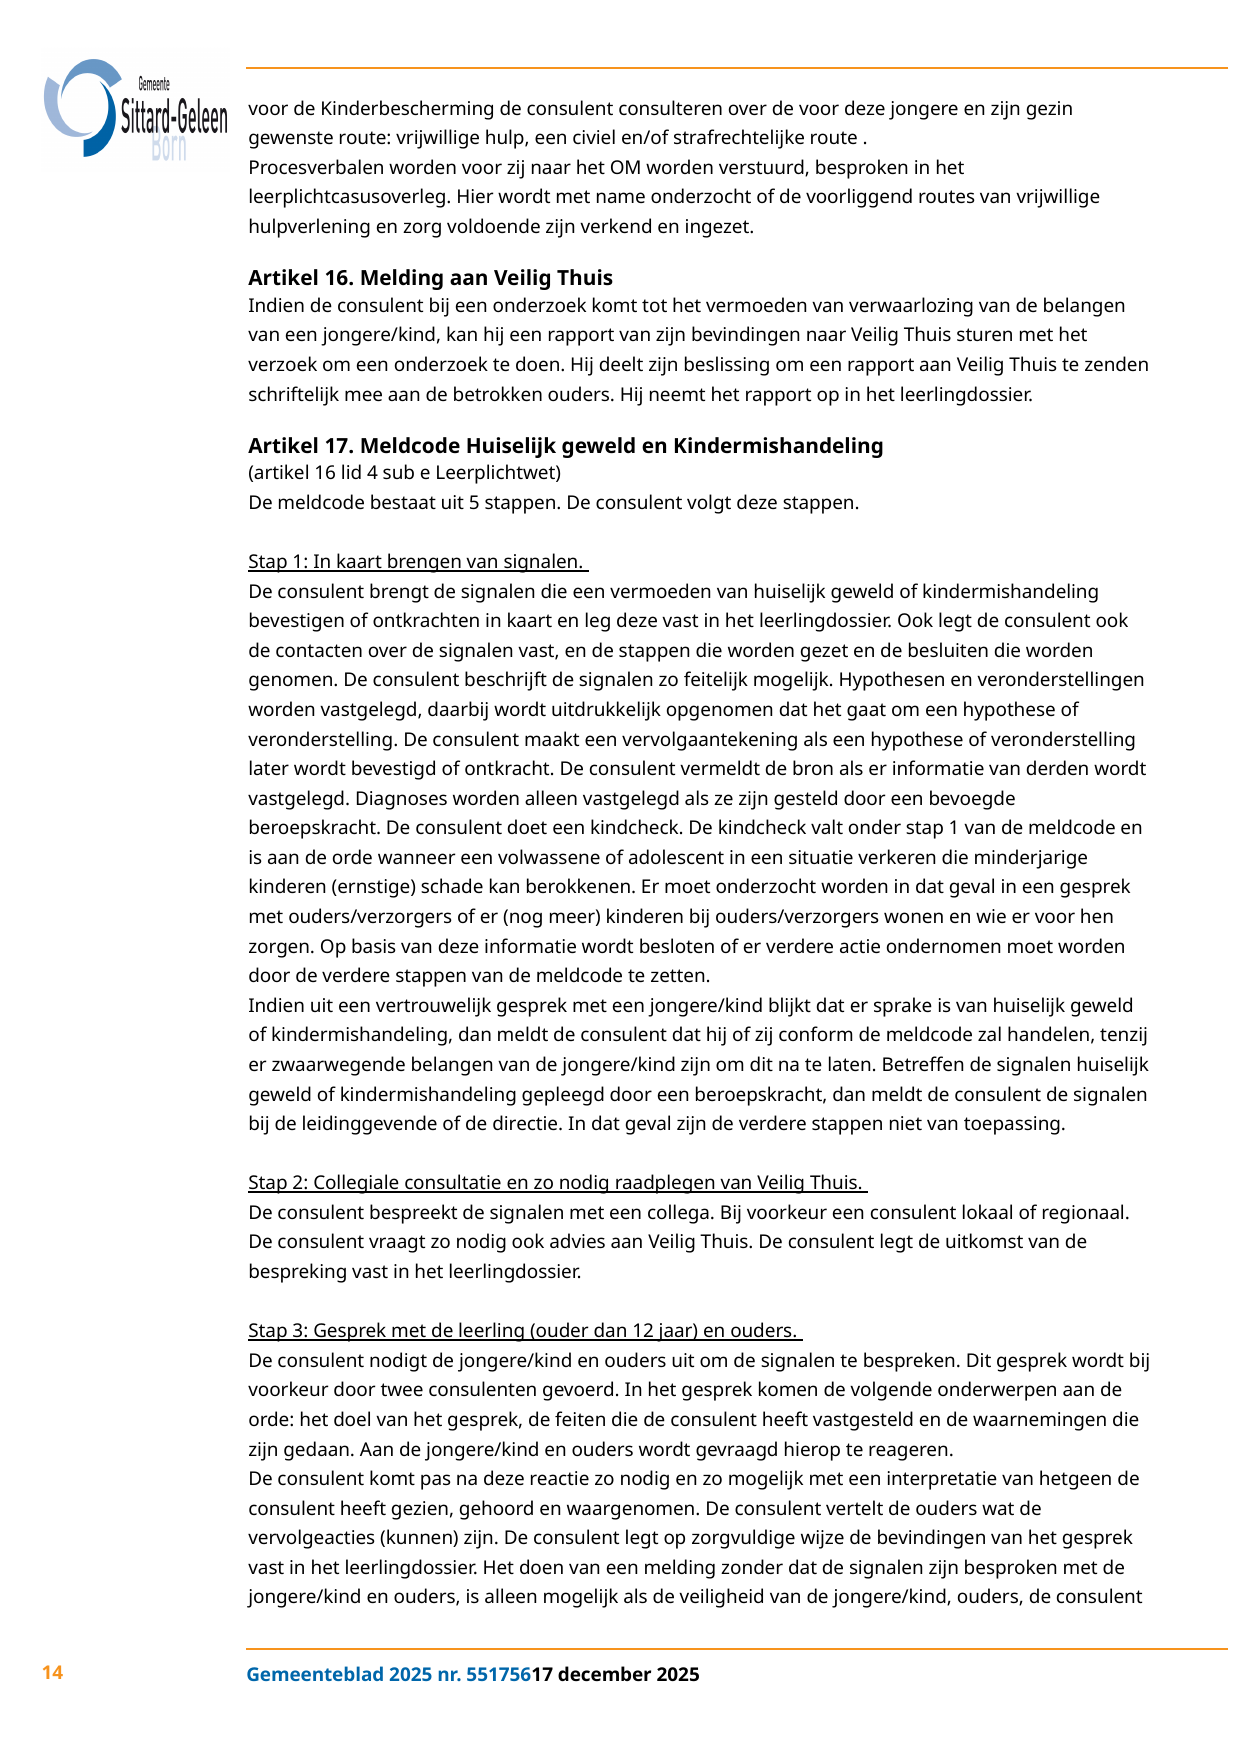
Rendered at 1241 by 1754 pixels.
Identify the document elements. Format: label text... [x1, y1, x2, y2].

text Stap 1: In kaart brengen van signalen. [248, 548, 1152, 574]
text De consulent komt pas na deze reactie zo nodig en zo mogelijk met een interpretatie van hetgeen de consulent heeft gezien, gehoord en waargenomen. De consulent vertelt de ouders wat de vervolgeacties (kunnen) zijn. De consulent legt op zorgvuldige wijze de bevindingen van het gesprek vast in het leerlingdossier. Het doen van een melding zonder dat de signalen zijn besproken met de jongere/kind en ouders, is alleen mogelijk als de veiligheid van de jongere/kind, ouders, de consulent [248, 1465, 1152, 1609]
text Artikel 16. Melding aan Veilig Thuis [248, 263, 1152, 292]
text De consulent brengt de signalen die een vermoeden van huiselijk geweld of kindermishandeling bevestigen of ontkrachten in kaart en leg deze vast in het leerlingdossier. Ook legt de consulent ook de contacten over de signalen vast, en de stappen die worden gezet en de besluiten die worden genomen. De consulent beschrijft de signalen zo feitelijk mogelijk. Hypothesen en veronderstellingen worden vastgelegd, daarbij wordt uitdrukkelijk opgenomen dat het gaat om een hypothese of veronderstelling. De consulent maakt een vervolgaantekening als een hypothese of veronderstelling later wordt bevestigd of ontkracht. De consulent vermeldt de bron als er informatie van derden wordt vastgelegd. Diagnoses worden alleen vastgelegd als ze zijn gesteld door een bevoegde beroepskracht. De consulent doet een kindcheck. De kindcheck valt onder stap 1 van de meldcode en is aan de orde wanneer een volwassene of adolescent in een situatie verkeren die minderjarige kinderen (ernstige) schade kan berokkenen. Er moet onderzocht worden in dat geval in een gesprek met ouders/verzorgers of er (nog meer) kinderen bij ouders/verzorgers wonen en wie er voor hen zorgen. Op basis van deze informatie wordt besloten of er verdere actie ondernomen moet worden door de verdere stappen van de meldcode te zetten. [248, 578, 1152, 988]
text De consulent bespreekt de signalen met een collega. Bij voorkeur een consulent lokaal of regionaal. De consulent vraagt zo nodig ook advies aan Veilig Thuis. De consulent legt de uitkomst van de bespreking vast in het leerlingdossier. [248, 1199, 1152, 1284]
text De meldcode bestaat uit 5 stappen. De consulent volgt deze stappen. [248, 489, 1152, 515]
text Indien de consulent bij een onderzoek komt tot het vermoeden van verwaarlozing van de belangen van een jongere/kind, kan hij een rapport van zijn bevindingen naar Veilig Thuis sturen met het verzoek om een onderzoek te doen. Hij deelt zijn beslissing om een rapport aan Veilig Thuis te zenden schriftelijk mee aan de betrokken ouders. Hij neemt het rapport op in het leerlingdossier. [248, 292, 1152, 406]
text Stap 3: Gesprek met de leerling (ouder dan 12 jaar) en ouders. [248, 1317, 1152, 1343]
text Stap 2: Collegiale consultatie en zo nodig raadplegen van Veilig Thuis. [248, 1169, 1152, 1195]
text voor de Kinderbescherming de consulent consulteren over de voor deze jongere en zijn gezin gewenste route: vrijwillige hulp, een civiel en/of strafrechtelijke route . [248, 95, 1152, 150]
picture [41, 47, 231, 172]
text Indien uit een vertrouwelijk gesprek met een jongere/kind blijkt dat er sprake is van huiselijk geweld of kindermishandeling, dan meldt de consulent dat hij of zij conform de meldcode zal handelen, tenzij er zwaarwegende belangen van de jongere/kind zijn om dit na te laten. Betreffen de signalen huiselijk geweld of kindermishandeling gepleegd door een beroepskracht, dan meldt de consulent de signalen bij de leidinggevende of de directie. In dat geval zijn de verdere stappen niet van toepassing. [248, 992, 1152, 1136]
text De consulent nodigt de jongere/kind en ouders uit om de signalen te bespreken. Dit gesprek wordt bij voorkeur door twee consulenten gevoerd. In het gesprek komen de volgende onderwerpen aan de orde: het doel van het gesprek, de feiten die de consulent heeft vastgesteld en de waarnemingen die zijn gedaan. Aan de jongere/kind en ouders wordt gevraagd hierop te reageren. [248, 1347, 1152, 1462]
text Procesverbalen worden voor zij naar het OM worden verstuurd, besproken in het leerplichtcasusoverleg. Hier wordt met name onderzocht of de voorliggend routes van vrijwillige hulpverlening en zorg voldoende zijn verkend en ingezet. [248, 154, 1152, 239]
text Artikel 17. Meldcode Huiselijk geweld en Kindermishandeling [248, 431, 1152, 459]
text (artikel 16 lid 4 sub e Leerplichtwet) [248, 459, 1152, 485]
